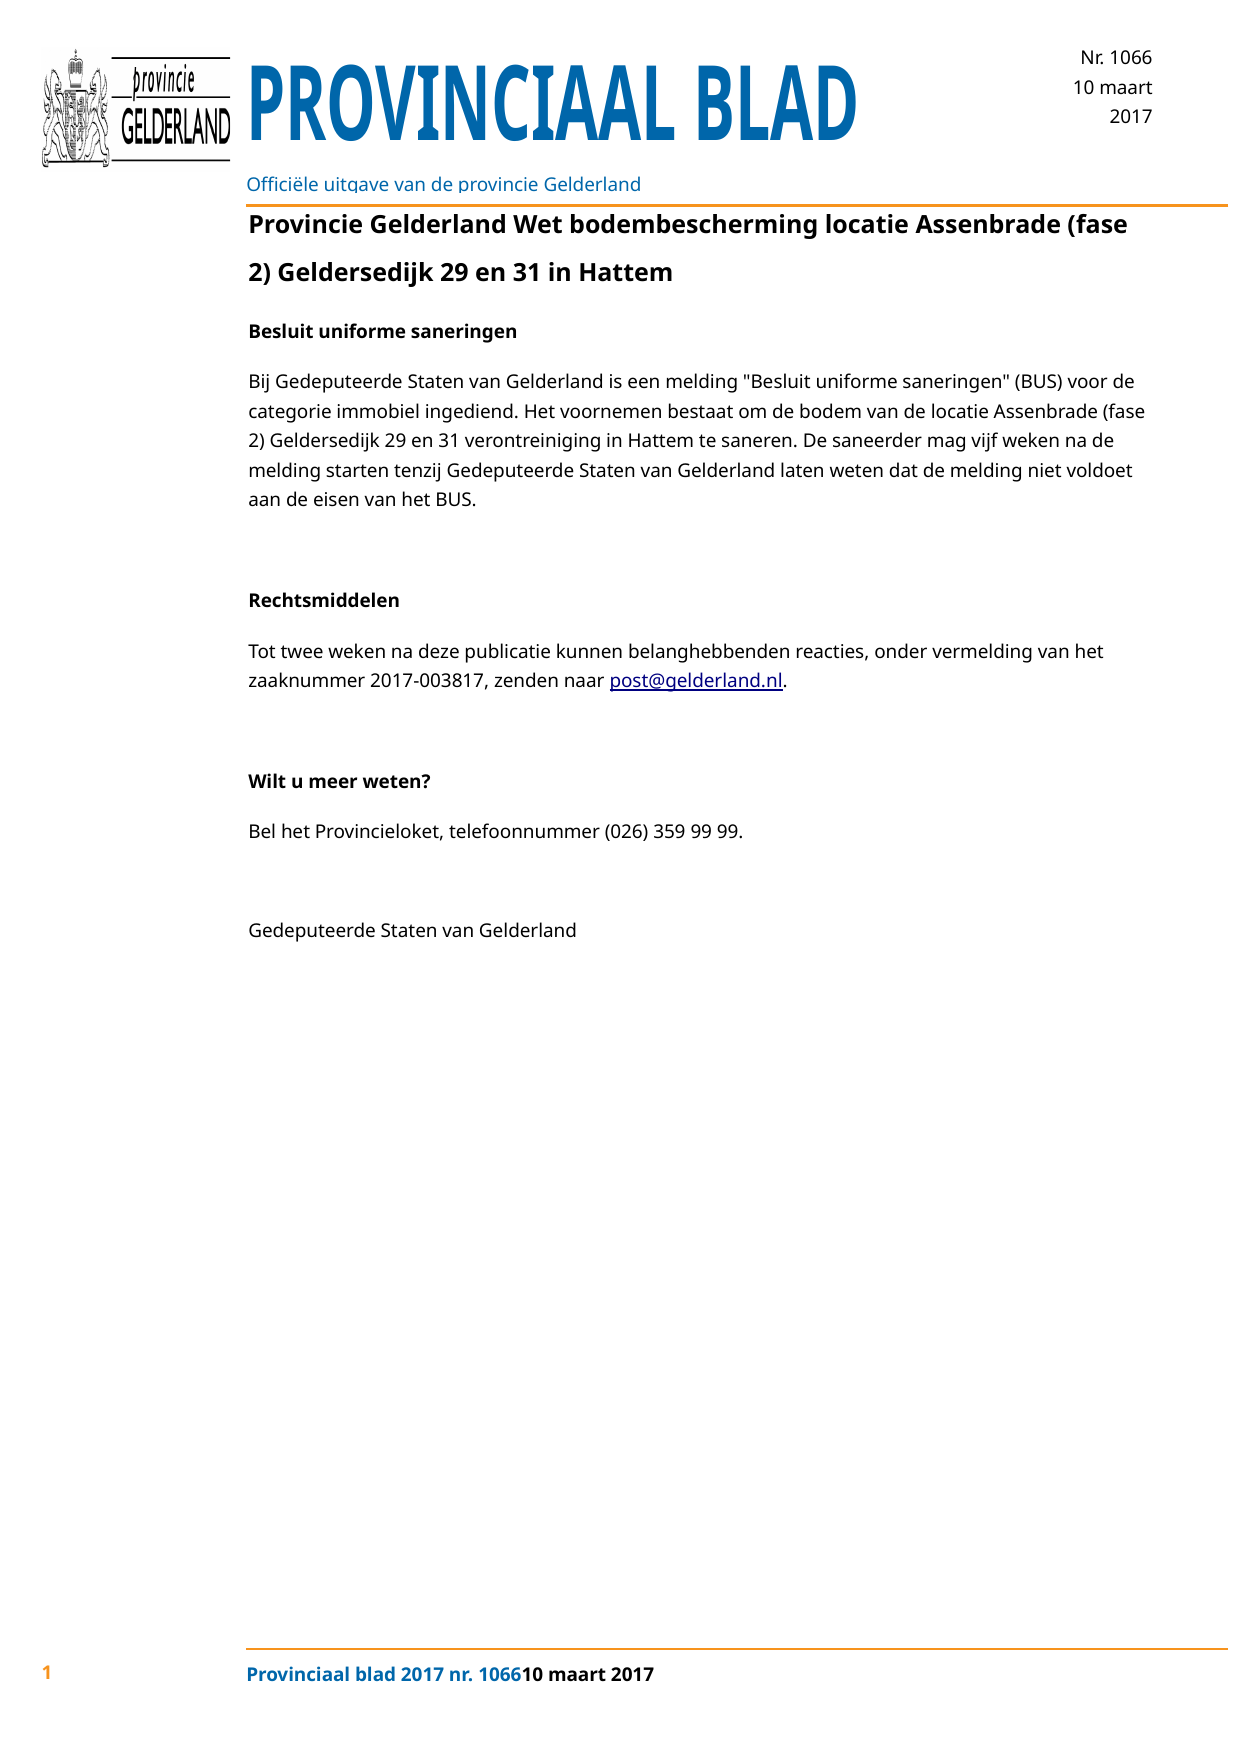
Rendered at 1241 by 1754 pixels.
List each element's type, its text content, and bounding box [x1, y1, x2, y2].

text Tot twee weken na deze publicatie kunnen belanghebbenden reacties, onder vermelding van het zaaknummer 2017-003817, zenden naar post@gelderland.nl. [248, 638, 1152, 693]
picture [41, 47, 231, 172]
text Wilt u meer weten? [248, 768, 1152, 794]
text Gedeputeerde Staten van Gelderland [248, 917, 1152, 943]
text Bij Gedeputeerde Staten van Gelderland is een melding "Besluit uniforme saneringen" (BUS) voor de categorie immobiel ingediend. Het voornemen bestaat om de bodem van de locatie Assenbrade (fase 2) Geldersedijk 29 en 31 verontreiniging in Hattem te saneren. De saneerder mag vijf weken na de melding starten tenzij Gedeputeerde Staten van Gelderland laten weten dat de melding niet voldoet aan de eisen van het BUS. [248, 368, 1152, 512]
text Besluit uniforme saneringen [248, 318, 1152, 344]
text Rechtsmiddelen [248, 587, 1152, 613]
text Provincie Gelderland Wet bodembescherming locatie Assenbrade (fase 2) Geldersedijk 29 en 31 in Hattem [248, 207, 1152, 288]
text Bel het Provincieloket, telefoonnummer (026) 359 99 99. [248, 819, 1152, 844]
